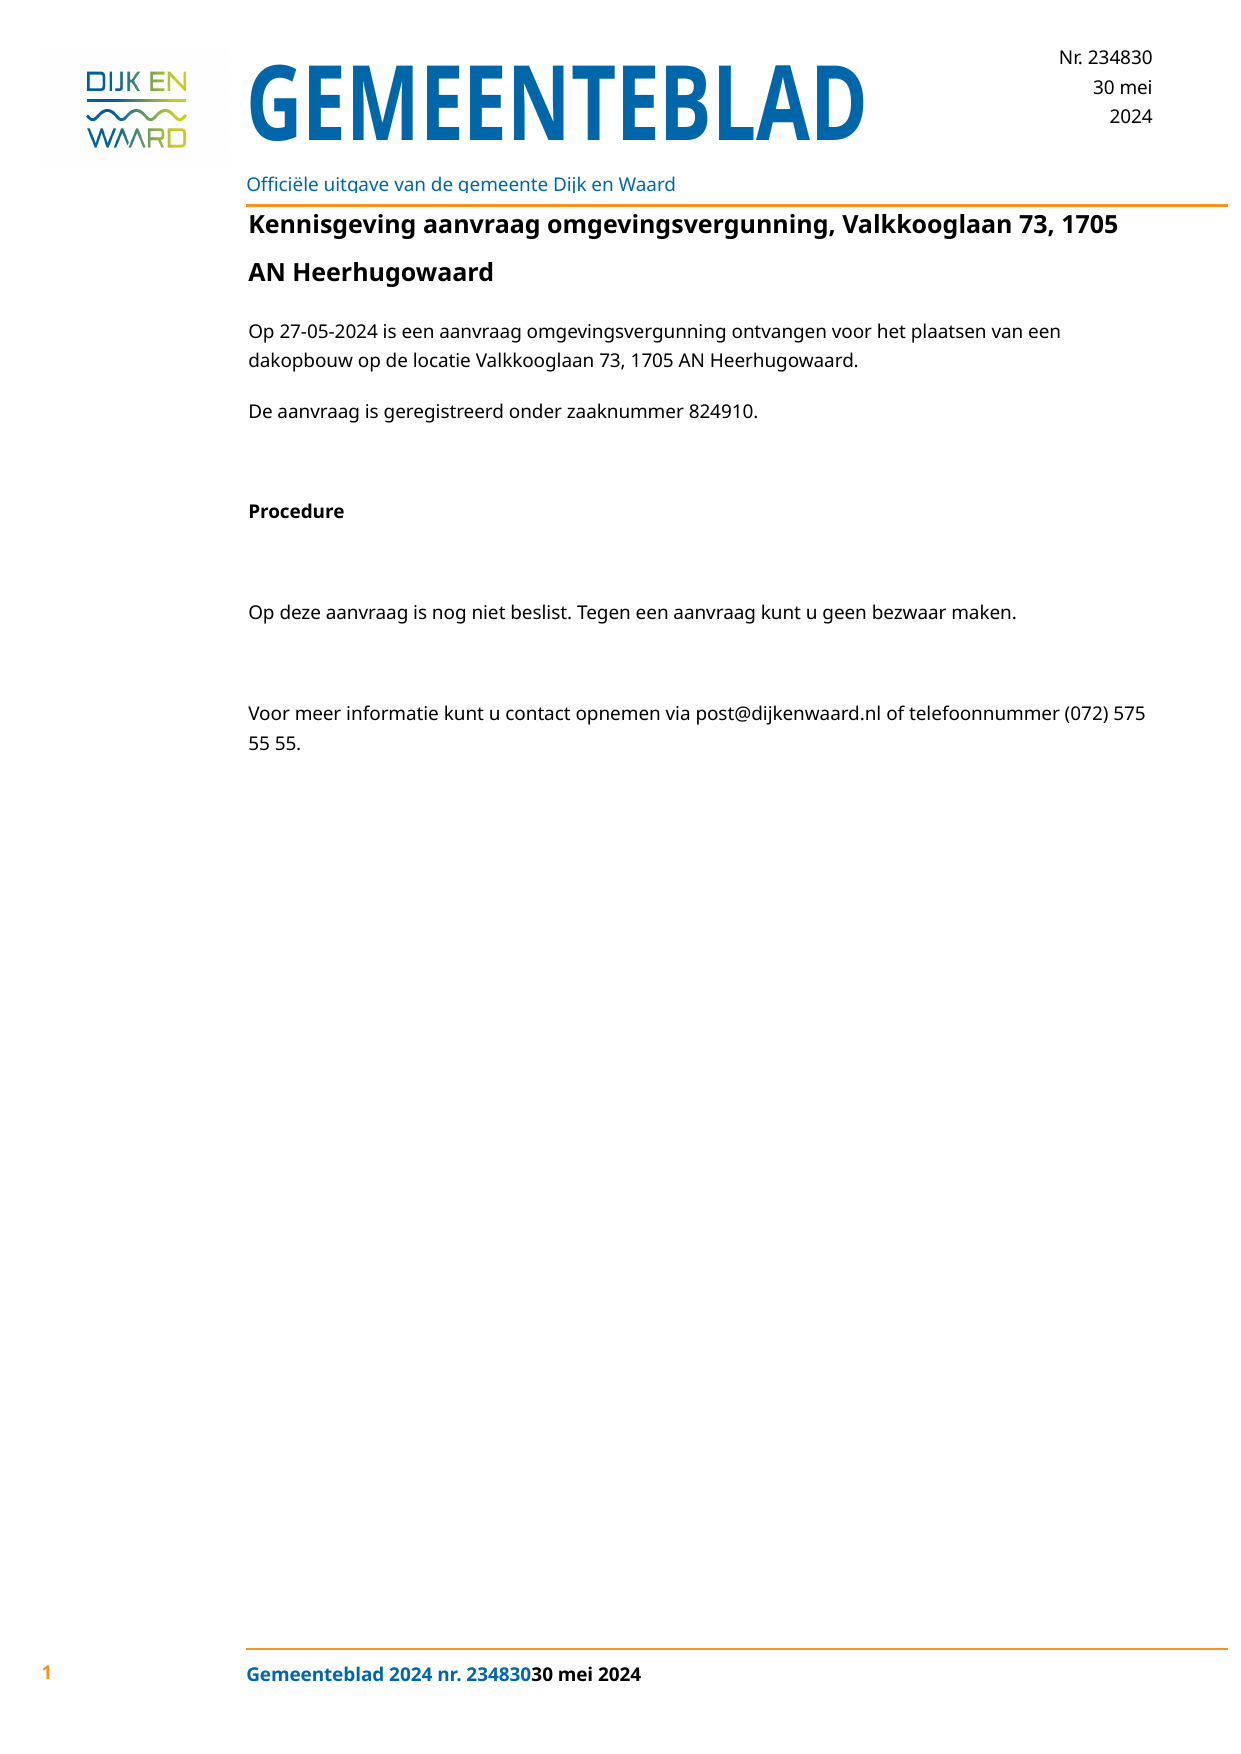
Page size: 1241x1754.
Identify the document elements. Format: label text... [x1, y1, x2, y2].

text Op deze aanvraag is nog niet beslist. Tegen een aanvraag kunt u geen bezwaar maken. [248, 599, 1152, 625]
text Procedure [248, 499, 1152, 524]
text Kennisgeving aanvraag omgevingsvergunning, Valkkooglaan 73, 1705 AN Heerhugowaard [248, 207, 1152, 288]
text Op 27-05-2024 is een aanvraag omgevingsvergunning ontvangen voor het plaatsen van een dakopbouw op de locatie Valkkooglaan 73, 1705 AN Heerhugowaard. [248, 318, 1152, 373]
text Voor meer informatie kunt u contact opnemen via post@dijkenwaard.nl of telefoonnummer (072) 575 55 55. [248, 700, 1152, 756]
picture [41, 47, 231, 172]
text De aanvraag is geregistreerd onder zaaknummer 824910. [248, 398, 1152, 424]
